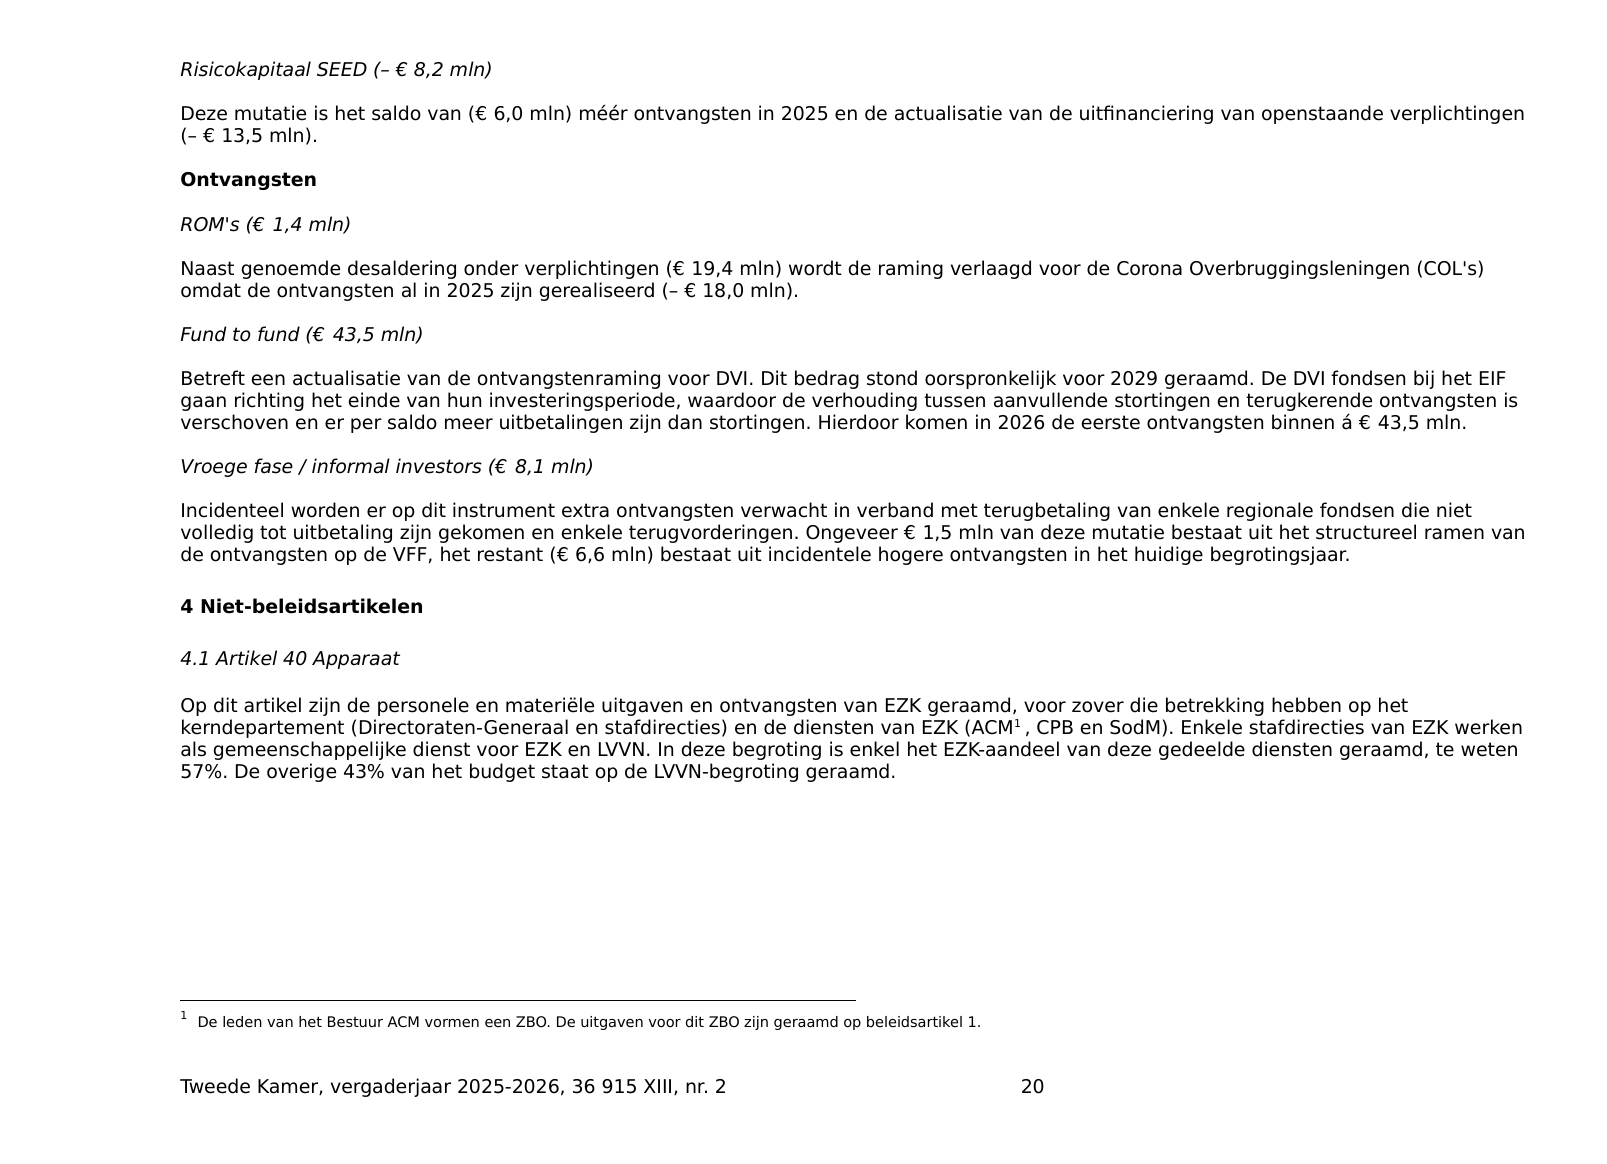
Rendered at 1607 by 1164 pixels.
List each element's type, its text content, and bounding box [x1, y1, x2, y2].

text Incidenteel worden er op dit instrument extra ontvangsten verwacht in verband met terugbetaling van enkele regionale fondsen die niet volledig tot uitbetaling zijn gekomen en enkele terugvorderingen. Ongeveer € 1,5 mln van deze mutatie bestaat uit het structureel ramen van de ontvangsten op de VFF, het restant (€ 6,6 mln) bestaat uit incidentele hogere ontvangsten in het huidige begrotingsjaar. [180, 500, 1529, 566]
subtitle ROM's (€ 1,4 mln) [180, 213, 1529, 236]
text Betreft een actualisatie van de ontvangstenraming voor DVI. Dit bedrag stond oorspronkelijk voor 2029 geraamd. De DVI fondsen bij het EIF gaan richting het einde van hun investeringsperiode, waardoor de verhouding tussen aanvullende stortingen en terugkerende ontvangsten is verschoven en er per saldo meer uitbetalingen zijn dan stortingen. Hierdoor komen in 2026 de eerste ontvangsten binnen á € 43,5 mln. [180, 368, 1529, 434]
text De leden van het Bestuur ACM vormen een ZBO. De uitgaven voor dit ZBO zijn geraamd op beleidsartikel 1. [180, 1009, 1529, 1031]
text Naast genoemde desaldering onder verplichtingen (€ 19,4 mln) wordt de raming verlaagd voor de Corona Overbruggingsleningen (COL's) omdat de ontvangsten al in 2025 zijn gerealiseerd (– € 18,0 mln). [180, 258, 1529, 302]
text Op dit artikel zijn de personele en materiële uitgaven en ontvangsten van EZK geraamd, voor zover die betrekking hebben op het kerndepartement (Directoraten-Generaal en stafdirecties) en de diensten van EZK (ACM, CPB en SodM). Enkele stafdirecties van EZK werken als gemeenschappelijke dienst voor EZK en LVVN. In deze begroting is enkel het EZK-aandeel van deze gedeelde diensten geraamd, te weten 57%. De overige 43% van het budget staat op de LVVN-begroting geraamd. [180, 695, 1529, 783]
subtitle 4.1 Artikel 40 Apparaat [180, 648, 1529, 670]
subtitle Fund to fund (€ 43,5 mln) [180, 324, 1529, 346]
subtitle Ontvangsten [180, 169, 1529, 191]
subtitle Vroege fase / informal investors (€ 8,1 mln) [180, 456, 1529, 478]
text Deze mutatie is het saldo van (€ 6,0 mln) méér ontvangsten in 2025 en de actualisatie van de uitfinanciering van openstaande verplichtingen (– € 13,5 mln). [180, 103, 1529, 147]
subtitle Risicokapitaal SEED (– € 8,2 mln) [180, 59, 1529, 81]
subtitle 4 Niet-beleidsartikelen [180, 596, 1529, 618]
